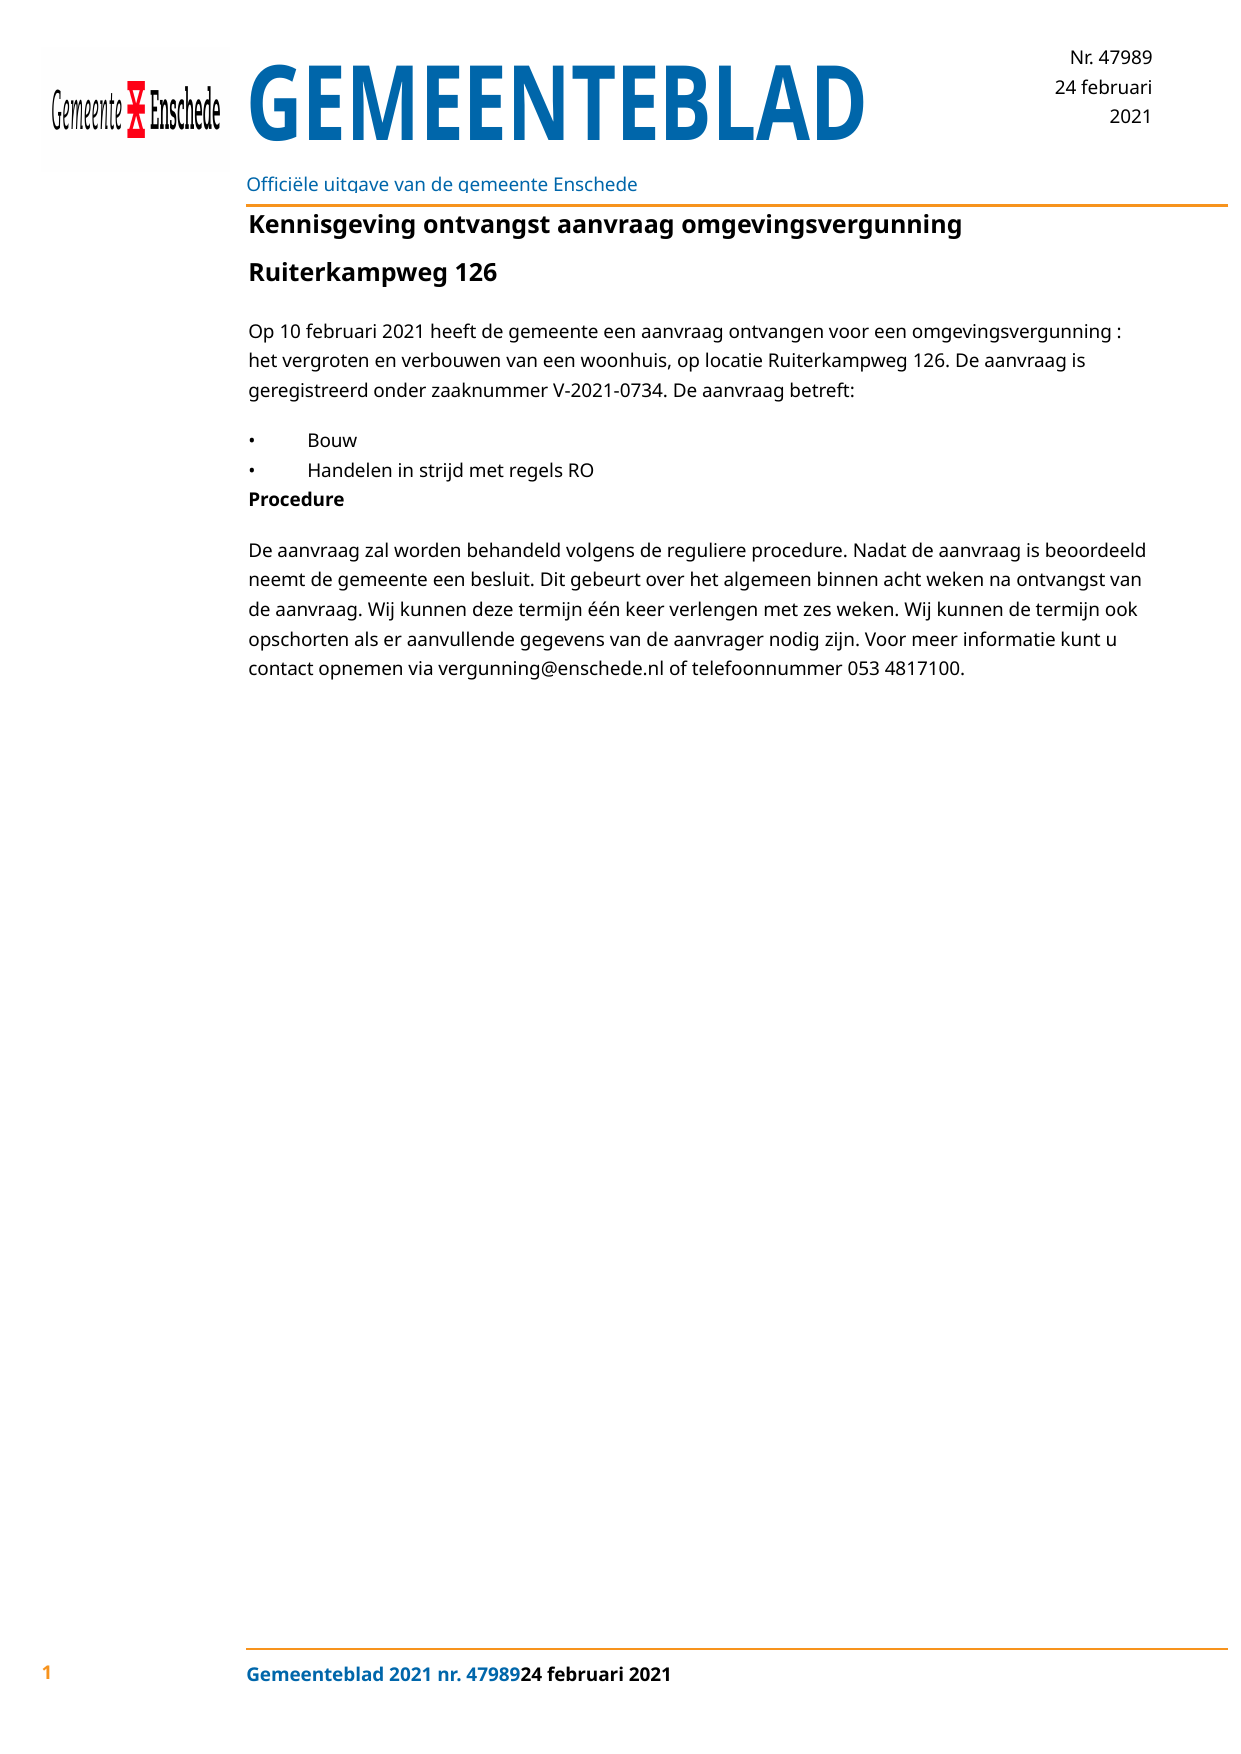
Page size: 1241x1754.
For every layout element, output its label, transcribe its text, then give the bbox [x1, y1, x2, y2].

text Procedure [248, 487, 1152, 512]
text De aanvraag zal worden behandeld volgens de reguliere procedure. Nadat de aanvraag is beoordeeld neemt de gemeente een besluit. Dit gebeurt over het algemeen binnen acht weken na ontvangst van de aanvraag. Wij kunnen deze termijn één keer verlengen met zes weken. Wij kunnen de termijn ook opschorten als er aanvullende gegevens van de aanvrager nodig zijn. Voor meer informatie kunt u contact opnemen via vergunning@enschede.nl of telefoonnummer 053 4817100. [248, 537, 1152, 681]
text Op 10 februari 2021 heeft de gemeente een aanvraag ontvangen voor een omgevingsvergunning : het vergroten en verbouwen van een woonhuis, op locatie Ruiterkampweg 126. De aanvraag is geregistreerd onder zaaknummer V-2021-0734. De aanvraag betreft: [248, 318, 1152, 403]
picture [41, 47, 231, 172]
text Kennisgeving ontvangst aanvraag omgevingsvergunning Ruiterkampweg 126 [248, 207, 1152, 288]
list Handelen in strijd met regels RO [248, 457, 1152, 483]
list Bouw [248, 427, 1152, 453]
